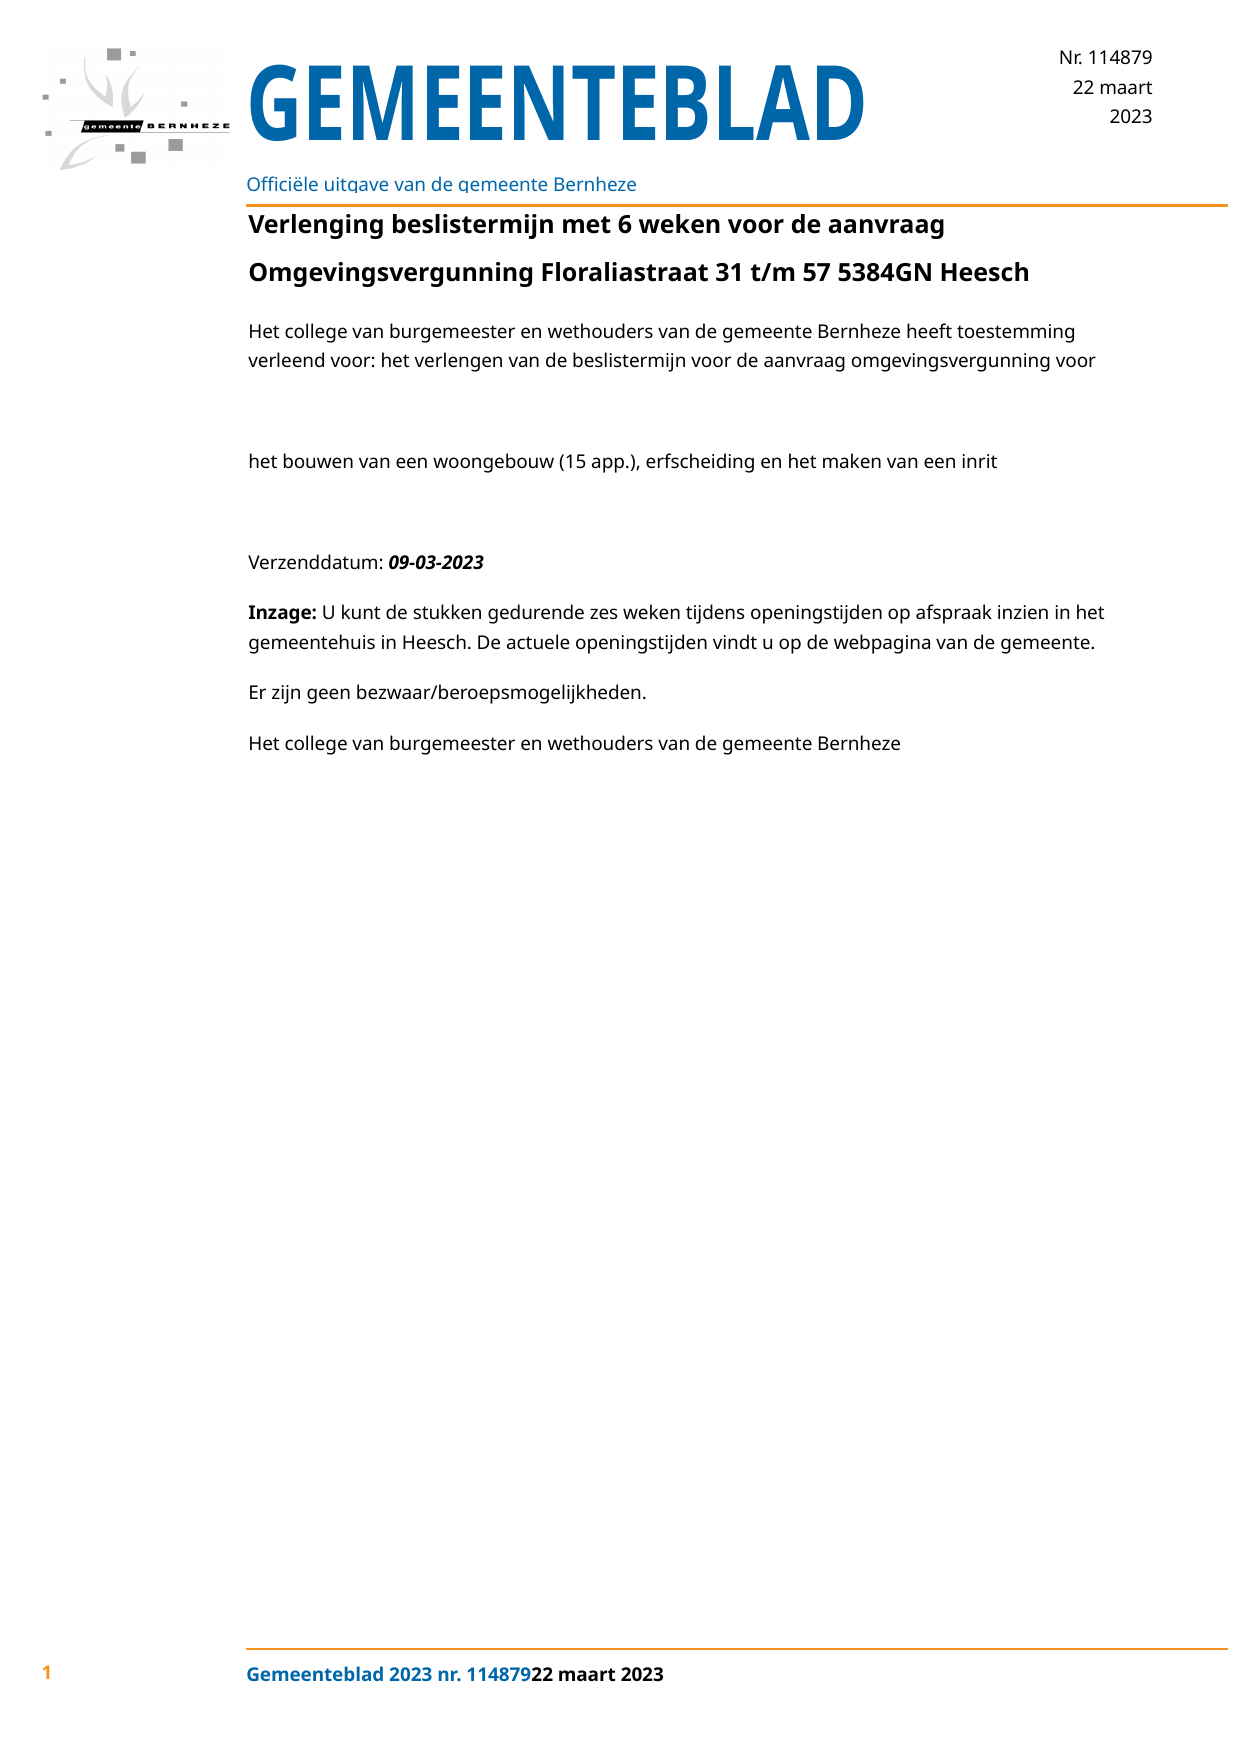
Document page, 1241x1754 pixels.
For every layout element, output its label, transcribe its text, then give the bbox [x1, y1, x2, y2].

text het bouwen van een woongebouw (15 app.), erfscheiding en het maken van een inrit [248, 448, 1152, 474]
text Er zijn geen bezwaar/beroepsmogelijkheden. [248, 679, 1152, 705]
text Verzenddatum: 09-03-2023 [248, 549, 1152, 575]
text Het college van burgemeester en wethouders van de gemeente Bernheze heeft toestemming verleend voor: het verlengen van de beslistermijn voor de aanvraag omgevingsvergunning voor [248, 318, 1152, 373]
text Het college van burgemeester en wethouders van de gemeente Bernheze [248, 730, 1152, 756]
text Verlenging beslistermijn met 6 weken voor de aanvraag Omgevingsvergunning Floraliastraat 31 t/m 57 5384GN Heesch [248, 207, 1152, 288]
text Inzage: U kunt de stukken gedurende zes weken tijdens openingstijden op afspraak inzien in het gemeentehuis in Heesch. De actuele openingstijden vindt u op de webpagina van de gemeente. [248, 599, 1152, 655]
picture [41, 47, 231, 172]
